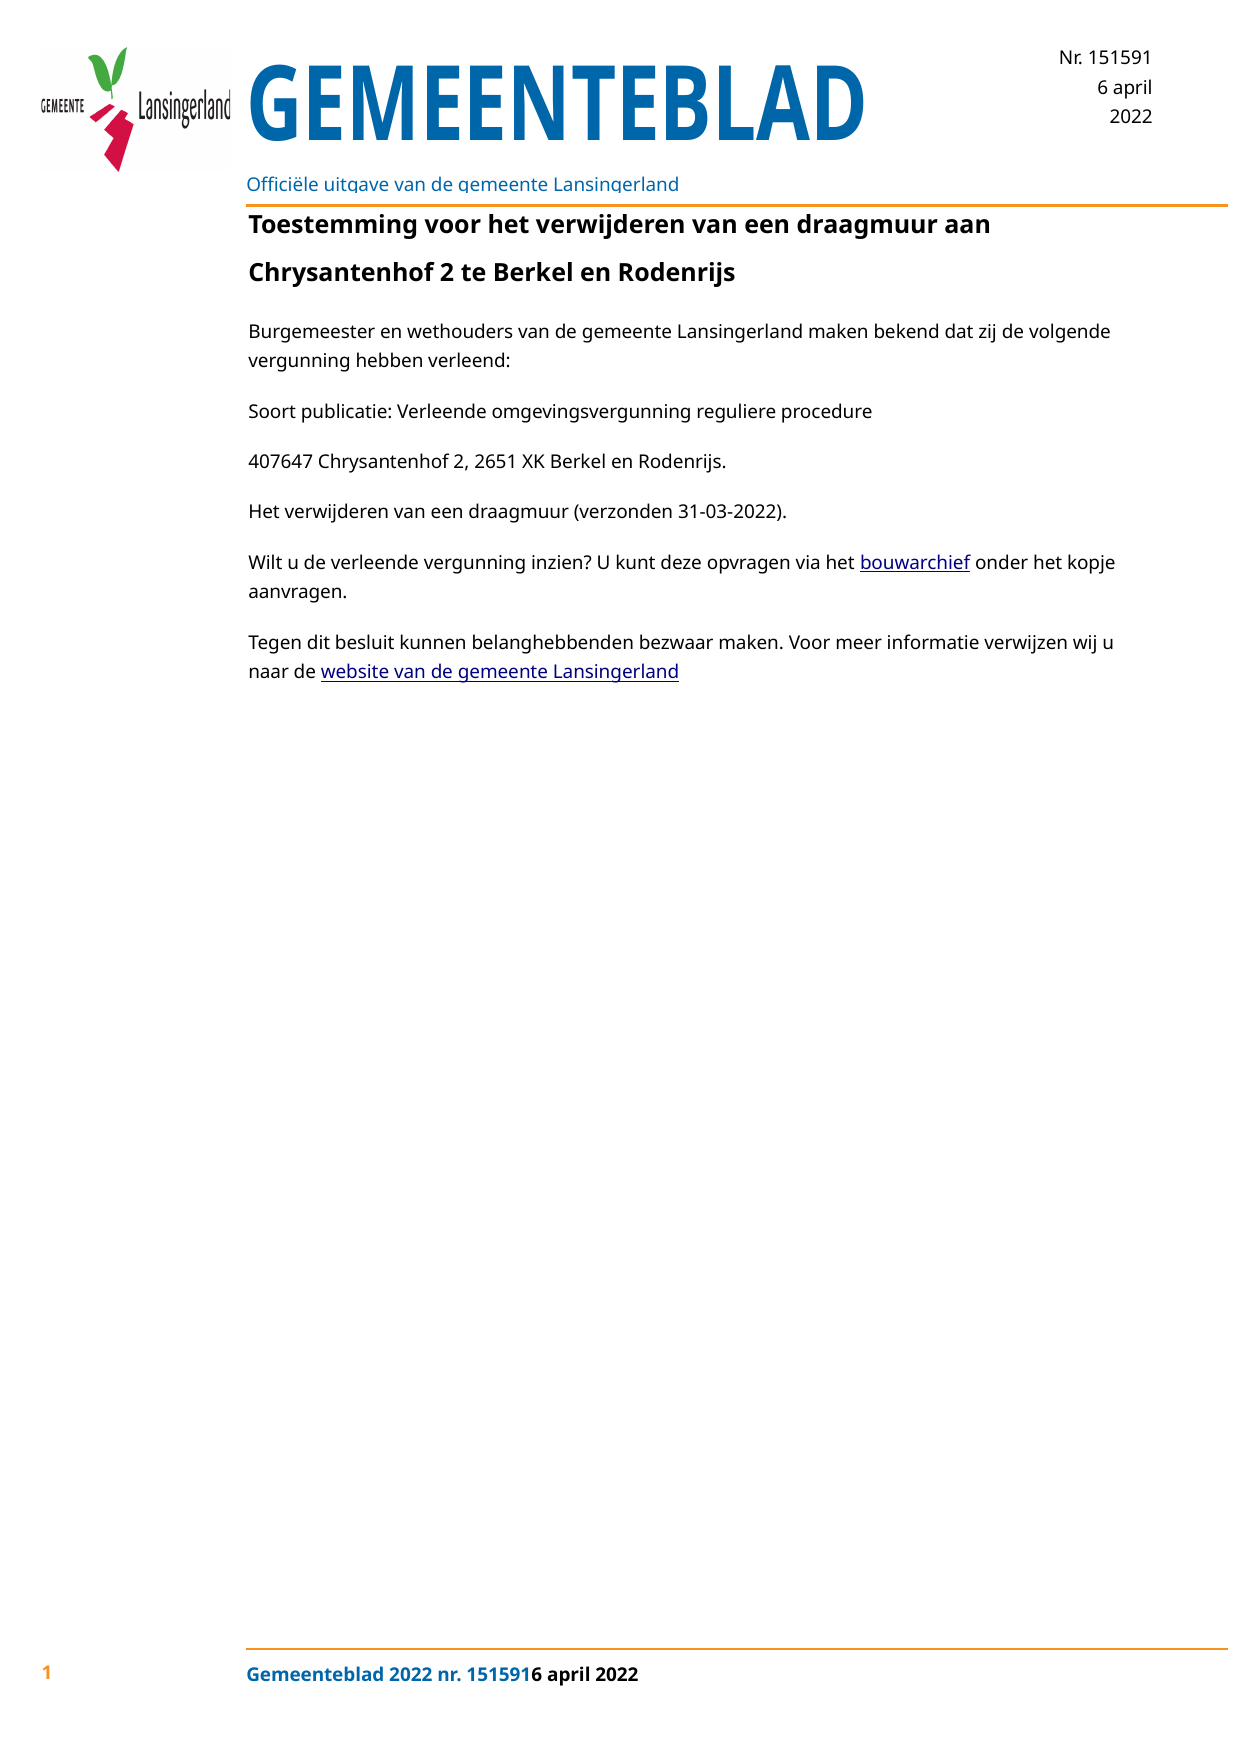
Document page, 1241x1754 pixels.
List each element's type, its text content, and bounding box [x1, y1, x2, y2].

text Soort publicatie: Verleende omgevingsvergunning reguliere procedure [248, 398, 1152, 424]
text Het verwijderen van een draagmuur (verzonden 31-03-2022). [248, 499, 1152, 524]
text Tegen dit besluit kunnen belanghebbenden bezwaar maken. Voor meer informatie verwijzen wij u naar de website van de gemeente Lansingerland [248, 629, 1152, 684]
picture [41, 47, 231, 172]
text Wilt u de verleende vergunning inzien? U kunt deze opvragen via het bouwarchief onder het kopje aanvragen. [248, 549, 1152, 604]
text Toestemming voor het verwijderen van een draagmuur aan Chrysantenhof 2 te Berkel en Rodenrijs [248, 207, 1152, 288]
text 407647 Chrysantenhof 2, 2651 XK Berkel en Rodenrijs. [248, 448, 1152, 474]
text Burgemeester en wethouders van de gemeente Lansingerland maken bekend dat zij de volgende vergunning hebben verleend: [248, 318, 1152, 373]
